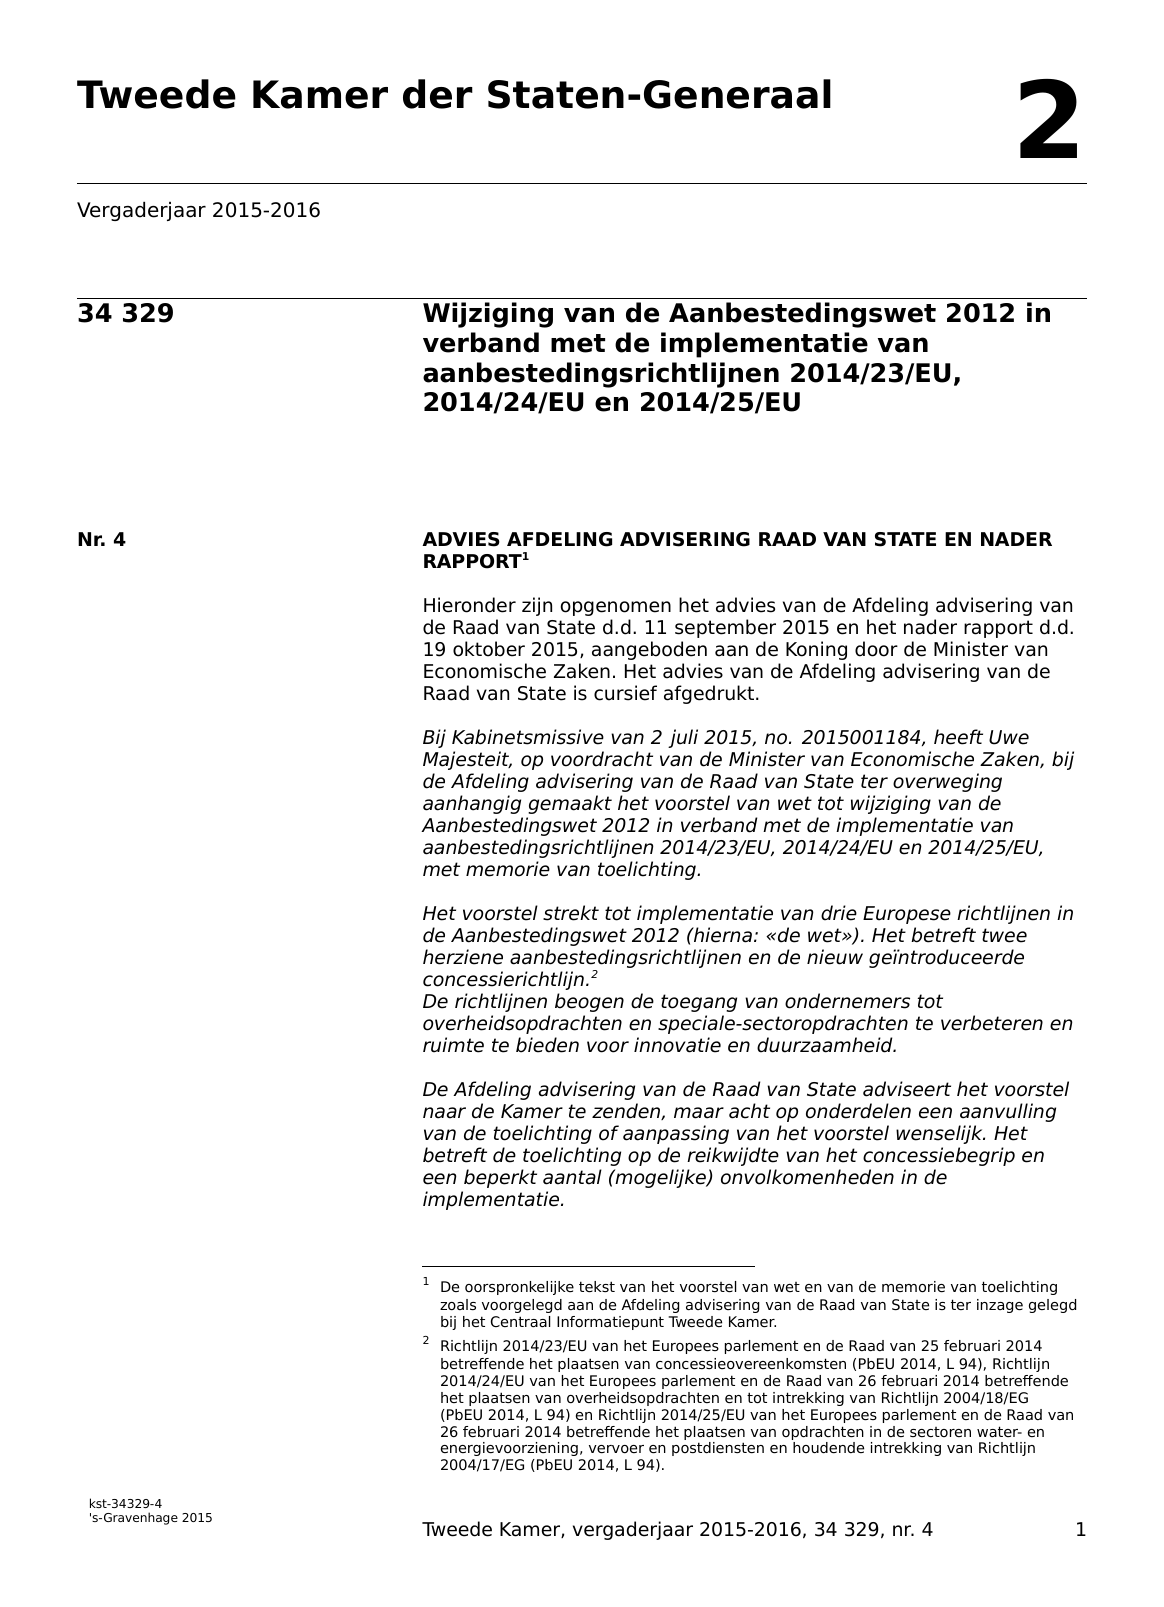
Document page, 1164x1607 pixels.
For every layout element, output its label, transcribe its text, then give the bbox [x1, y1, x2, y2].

text Hieronder zijn opgenomen het advies van de Afdeling advisering van de Raad van State d.d. 11 september 2015 en het nader rapport d.d. 19 oktober 2015, aangeboden aan de Koning door de Minister van Economische Zaken. Het advies van de Afdeling advisering van de Raad van State is cursief afgedrukt. [422, 595, 1087, 705]
text De richtlijnen beogen de toegang van ondernemers tot overheidsopdrachten en speciale-sectoropdrachten te verbeteren en ruimte te bieden voor innovatie en duurzaamheid. [422, 991, 1087, 1057]
table_cell Vergaderjaar 2015-2016 [77, 184, 1087, 298]
subtitle Nr. 4 ADVIES AFDELING ADVISERING RAAD VAN STATE EN NADER RAPPORT [77, 529, 1087, 573]
text De Afdeling advisering van de Raad van State adviseert het voorstel naar de Kamer te zenden, maar acht op onderdelen een aanvulling van de toelichting of aanpassing van het voorstel wenselijk. Het betreft de toelichting op de reikwijdte van het concessiebegrip en een beperkt aantal (mogelijke) onvolkomenheden in de implementatie. [422, 1079, 1087, 1211]
table_header Tweede Kamer der Staten-Generaal [77, 59, 886, 183]
text kst-34329-4 [88, 1497, 323, 1511]
text Bij Kabinetsmissive van 2 juli 2015, no. 2015001184, heeft Uwe Majesteit, op voordracht van de Minister van Economische Zaken, bij de Afdeling advisering van de Raad van State ter overweging aanhangig gemaakt het voorstel van wet tot wijziging van de Aanbestedingswet 2012 in verband met de implementatie van aanbestedingsrichtlijnen 2014/23/EU, 2014/24/EU en 2014/25/EU, met memorie van toelichting. [422, 727, 1087, 881]
text De oorspronkelijke tekst van het voorstel van wet en van de memorie van toelichting zoals voorgelegd aan de Afdeling advisering van de Raad van State is ter inzage gelegd bij het Centraal Informatiepunt Tweede Kamer. [422, 1275, 1087, 1331]
text Richtlijn 2014/23/EU van het Europees parlement en de Raad van 25 februari 2014 betreffende het plaatsen van concessieovereenkomsten (PbEU 2014, L 94), Richtlijn 2014/24/EU van het Europees parlement en de Raad van 26 februari 2014 betreffende het plaatsen van overheidsopdrachten en tot intrekking van Richtlijn 2004/18/EG (PbEU 2014, L 94) en Richtlijn 2014/25/EU van het Europees parlement en de Raad van 26 februari 2014 betreffende het plaatsen van opdrachten in de sectoren water- en energievoorziening, vervoer en postdiensten en houdende intrekking van Richtlijn 2004/17/EG (PbEU 2014, L 94). [422, 1334, 1087, 1474]
table_header 2 [886, 59, 1087, 183]
text 's-Gravenhage 2015 [88, 1511, 323, 1525]
text Het voorstel strekt tot implementatie van drie Europese richtlijnen in de Aanbestedingswet 2012 (hierna: «de wet»). Het betreft twee herziene aanbestedingsrichtlijnen en de nieuw geïntroduceerde concessierichtlijn. [422, 903, 1087, 991]
subtitle 34 329 Wijziging van de Aanbestedingswet 2012 in verband met de implementatie van aanbestedingsrichtlijnen 2014/23/EU, 2014/24/EU en 2014/25/EU [77, 299, 1087, 418]
